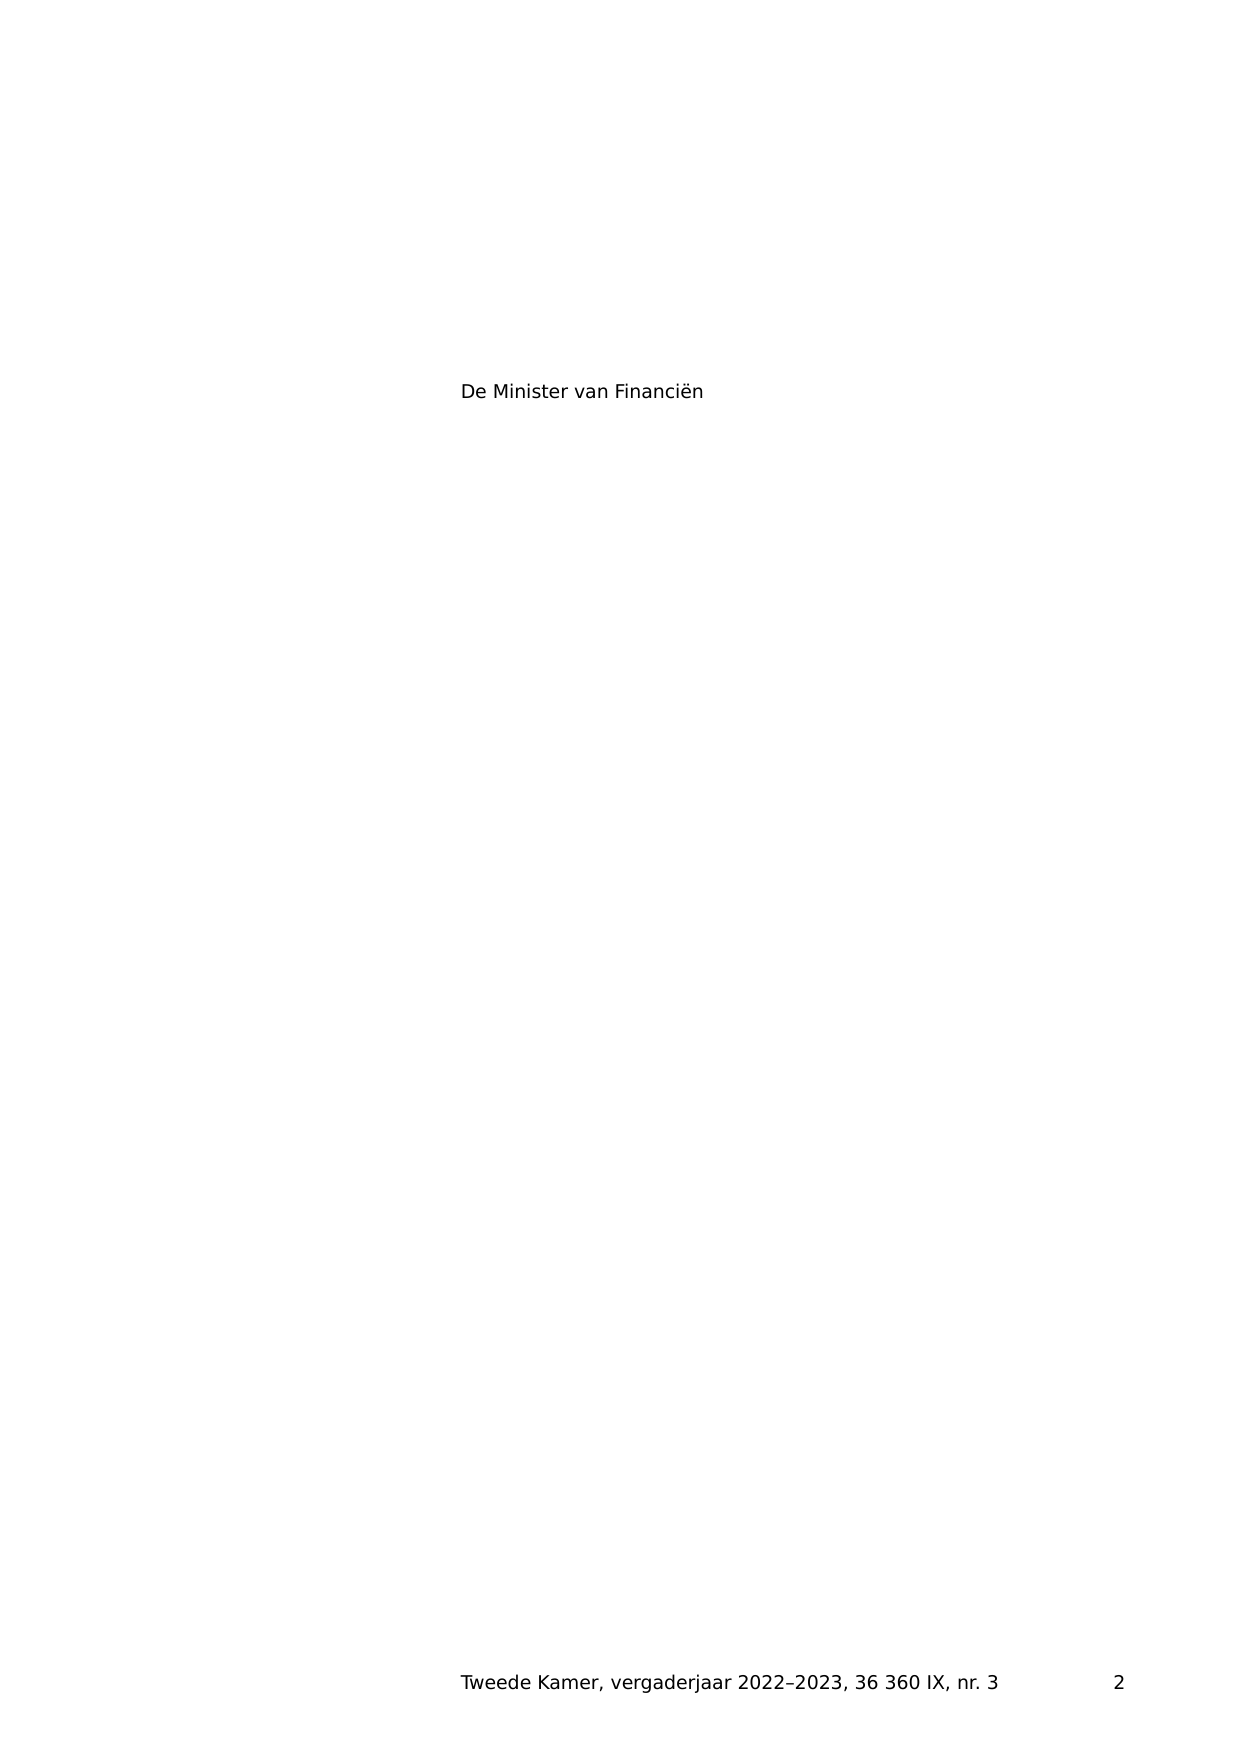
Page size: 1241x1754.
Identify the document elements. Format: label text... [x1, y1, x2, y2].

text De Minister van Financiën [461, 381, 1125, 403]
